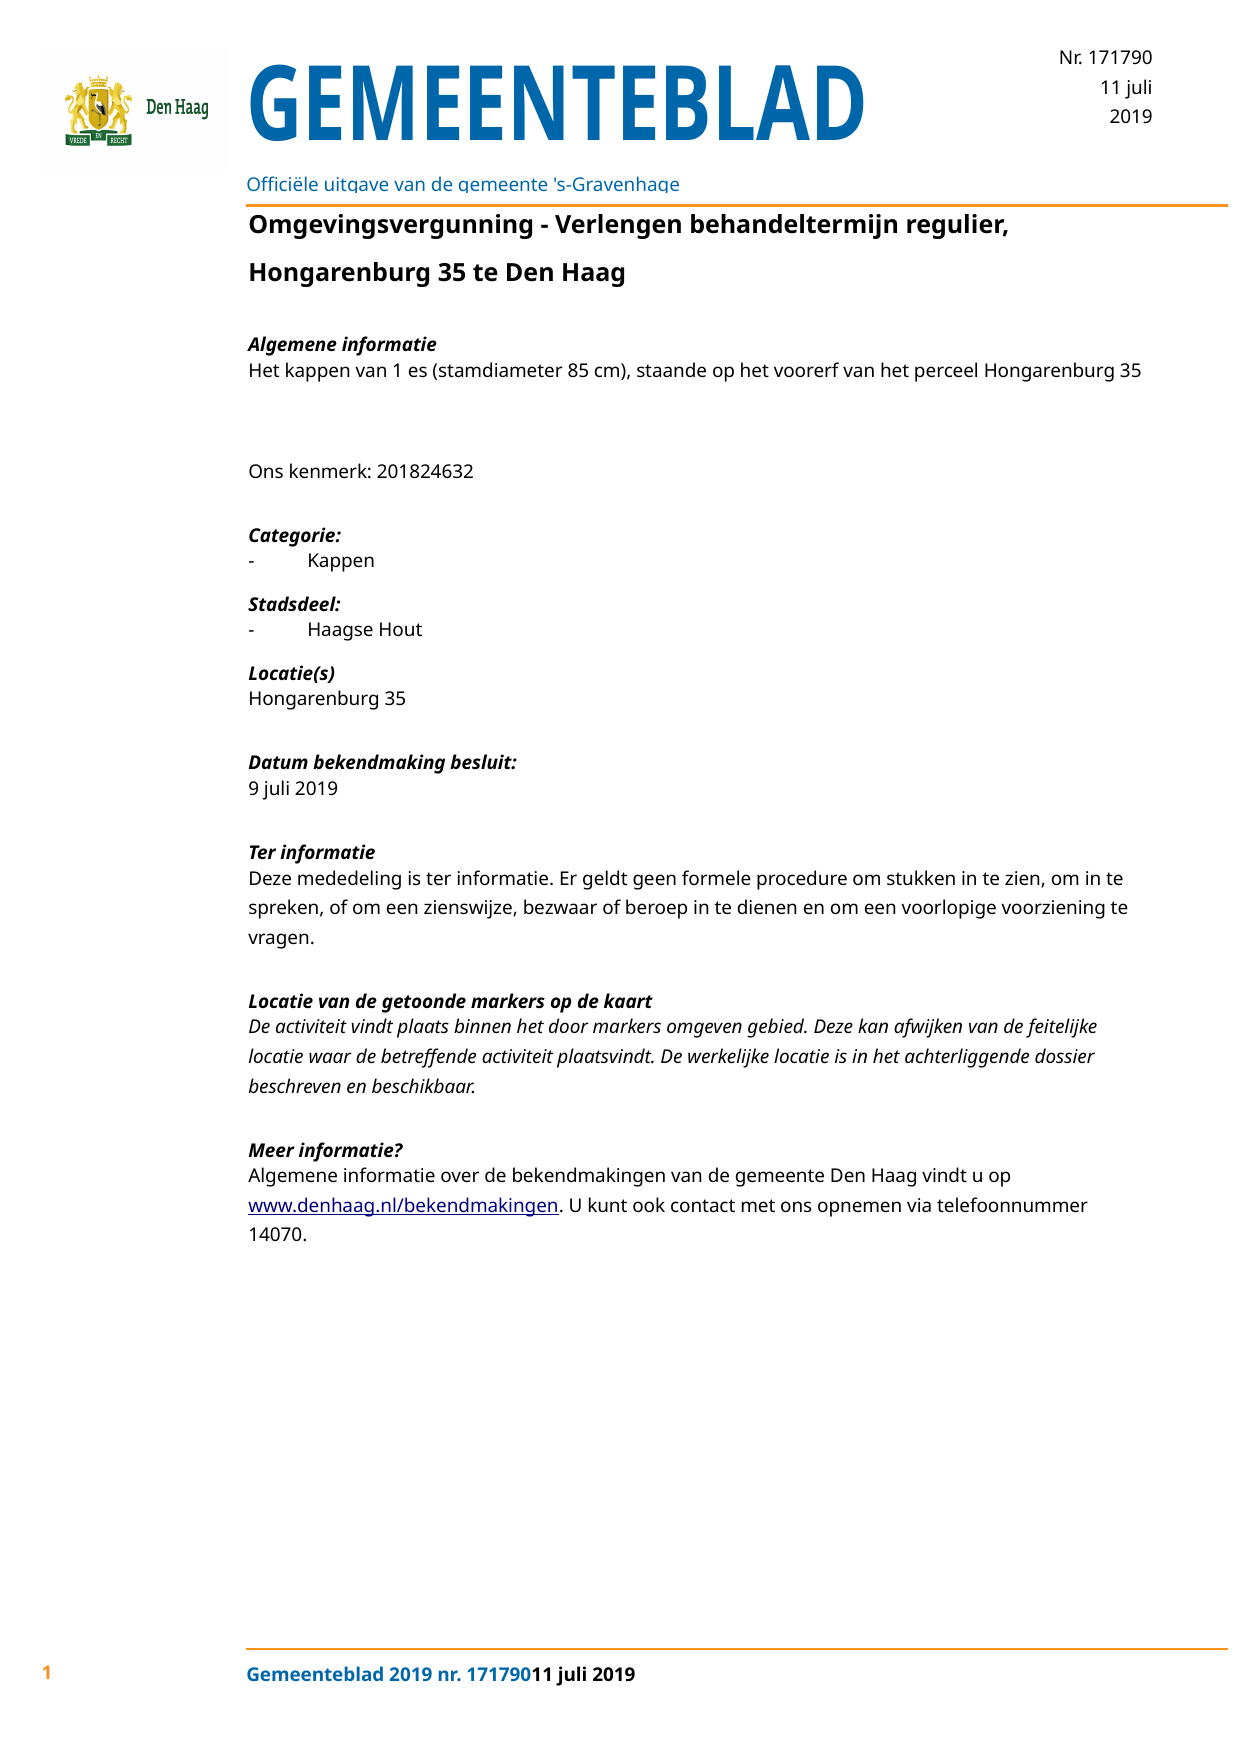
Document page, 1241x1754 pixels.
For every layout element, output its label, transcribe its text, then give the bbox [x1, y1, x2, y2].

text Datum bekendmaking besluit: [248, 749, 1152, 775]
text Meer informatie? [248, 1137, 1152, 1162]
text Ons kenmerk: 201824632 [248, 458, 1152, 484]
text Hongarenburg 35 [248, 685, 1152, 711]
text De activiteit vindt plaats binnen het door markers omgeven gebied. Deze kan afwijken van de feitelijke locatie waar de betreffende activiteit plaatsvindt. De werkelijke locatie is in het achterliggende dossier beschreven en beschikbaar. [248, 1014, 1152, 1098]
text 9 juli 2019 [248, 775, 1152, 801]
text Algemene informatie [248, 331, 1152, 357]
text Locatie van de getoonde markers op de kaart [248, 988, 1152, 1014]
list Kappen [248, 548, 1152, 573]
picture [41, 47, 231, 172]
text Ter informatie [248, 839, 1152, 865]
text Omgevingsvergunning - Verlengen behandeltermijn regulier, Hongarenburg 35 te Den Haag [248, 207, 1152, 288]
text Het kappen van 1 es (stamdiameter 85 cm), staande op het voorerf van het perceel Hongarenburg 35 [248, 357, 1152, 383]
text Categorie: [248, 522, 1152, 548]
text Stadsdeel: [248, 591, 1152, 617]
text Algemene informatie over de bekendmakingen van de gemeente Den Haag vindt u op www.denhaag.nl/bekendmakingen. U kunt ook contact met ons opnemen via telefoonnummer 14070. [248, 1162, 1152, 1247]
text Deze mededeling is ter informatie. Er geldt geen formele procedure om stukken in te zien, om in te spreken, of om een zienswijze, bezwaar of beroep in te dienen en om een voorlopige voorziening te vragen. [248, 865, 1152, 950]
list Haagse Hout [248, 617, 1152, 642]
text Locatie(s) [248, 660, 1152, 685]
